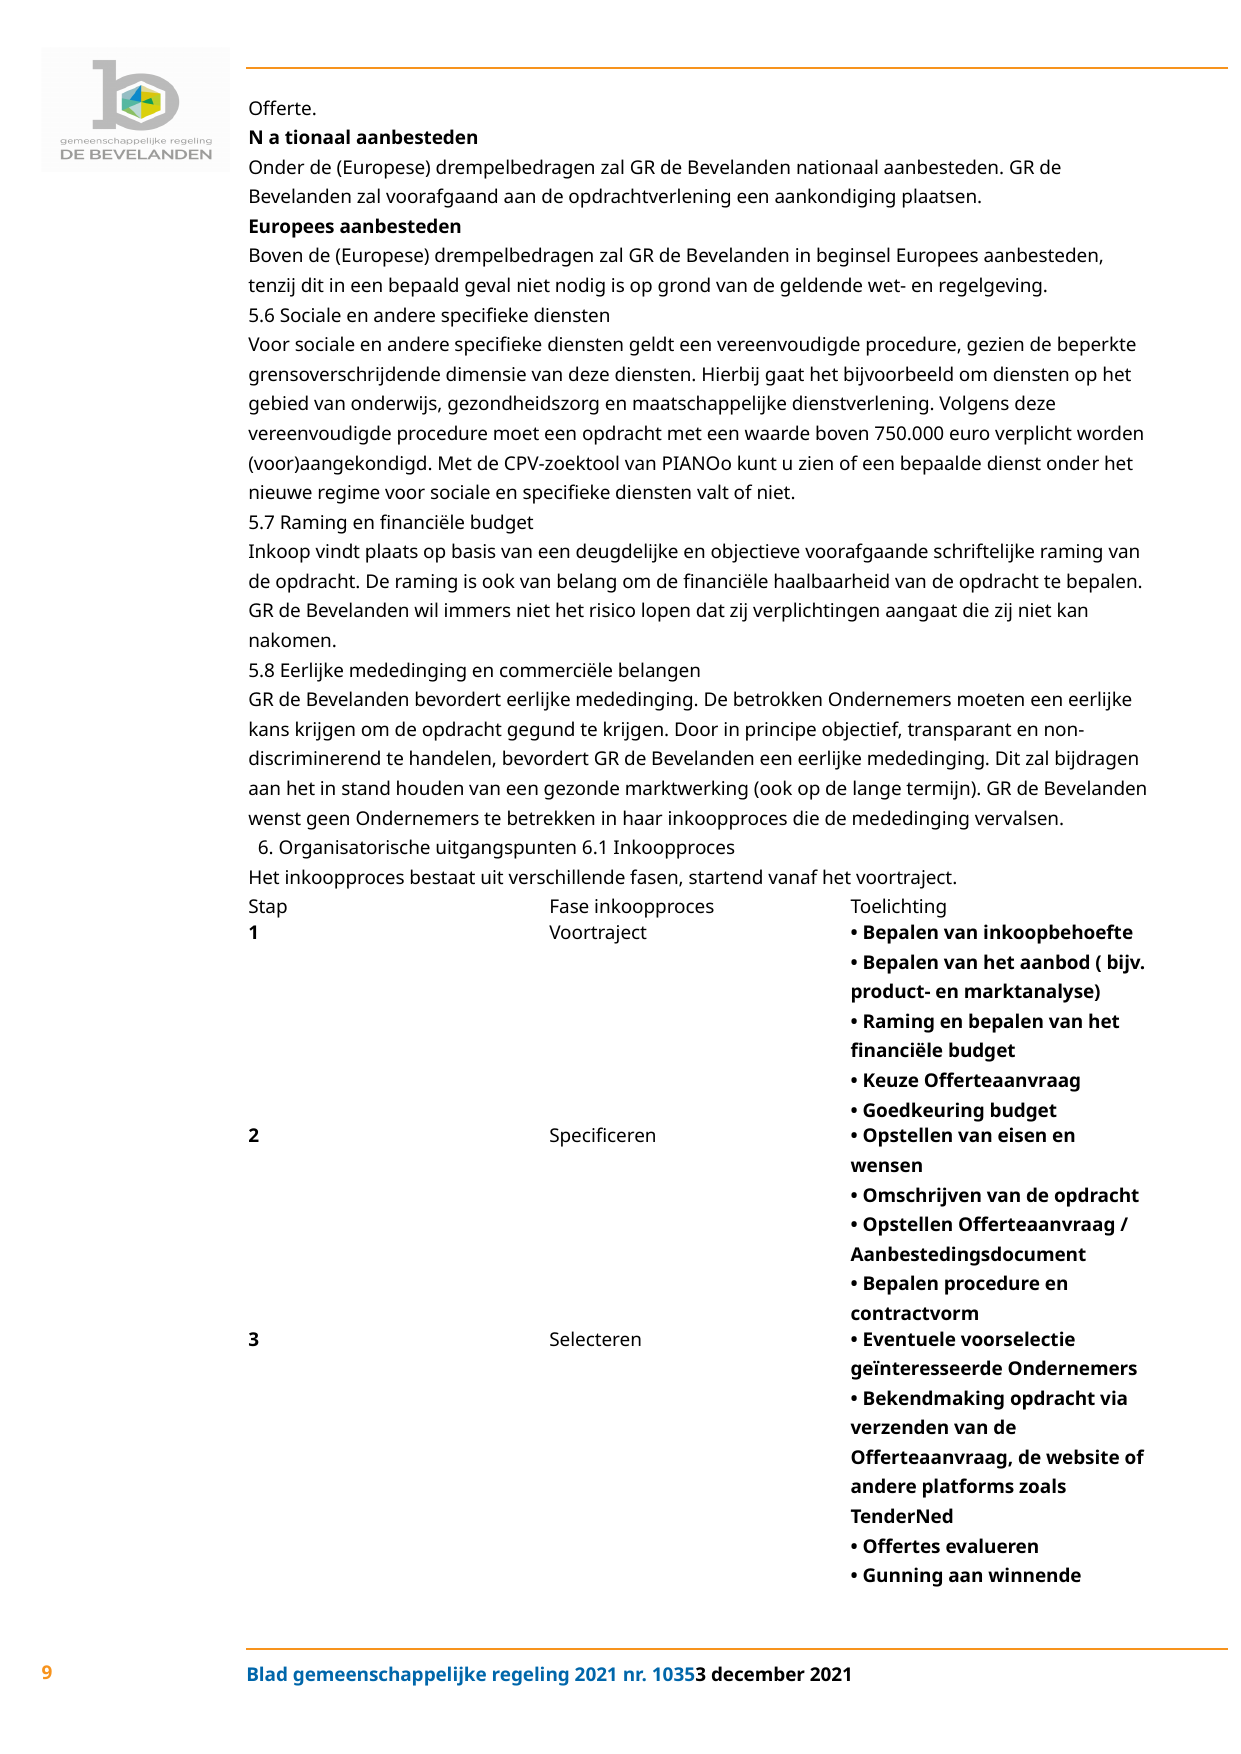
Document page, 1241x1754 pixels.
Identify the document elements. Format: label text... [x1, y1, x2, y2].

text N a tionaal aanbesteden [248, 124, 1152, 150]
table_cell 1 [248, 919, 549, 1123]
text 5.7 Raming en financiële budget [248, 509, 1152, 535]
text Onder de (Europese) drempelbedragen zal GR de Bevelanden nationaal aanbesteden. GR de Bevelanden zal voorafgaand aan de opdrachtverlening een aankondiging plaatsen. [248, 154, 1152, 209]
table_header Stap [248, 894, 549, 919]
table_header Toelichting [850, 894, 1152, 919]
table_cell • Bepalen van inkoopbehoefte • Bepalen van het aanbod ( bijv. product- en marktanalyse) • Raming en bepalen van het financiële budget • Keuze Offerteaanvraag • Goedkeuring budget [850, 919, 1152, 1123]
table_cell 3 [248, 1326, 549, 1588]
text Voor sociale en andere specifieke diensten geldt een vereenvoudigde procedure, gezien de beperkte grensoverschrijdende dimensie van deze diensten. Hierbij gaat het bijvoorbeeld om diensten op het gebied van onderwijs, gezondheidszorg en maatschappelijke dienstverlening. Volgens deze vereenvoudigde procedure moet een opdracht met een waarde boven 750.000 euro verplicht worden (voor)aangekondigd. Met de CPV-zoektool van PIANOo kunt u zien of een bepaalde dienst onder het nieuwe regime voor sociale en specifieke diensten valt of niet. [248, 331, 1152, 505]
text Het inkoopproces bestaat uit verschillende fasen, startend vanaf het voortraject. [248, 864, 1152, 890]
text Boven de (Europese) drempelbedragen zal GR de Bevelanden in beginsel Europees aanbesteden, tenzij dit in een bepaald geval niet nodig is op grond van de geldende wet- en regelgeving. [248, 243, 1152, 298]
table_cell Selecteren [549, 1326, 850, 1588]
table_cell • Opstellen van eisen en wensen • Omschrijven van de opdracht • Opstellen Offerteaanvraag / Aanbestedingsdocument • Bepalen procedure en contractvorm [850, 1123, 1152, 1326]
table_cell Specificeren [549, 1123, 850, 1326]
text 5.6 Sociale en andere specifieke diensten [248, 302, 1152, 328]
text Europees aanbesteden [248, 213, 1152, 239]
text Inkoop vindt plaats op basis van een deugdelijke en objectieve voorafgaande schriftelijke raming van de opdracht. De raming is ook van belang om de financiële haalbaarheid van de opdracht te bepalen. GR de Bevelanden wil immers niet het risico lopen dat zij verplichtingen aangaat die zij niet kan nakomen. [248, 538, 1152, 653]
table_cell • Eventuele voorselectie geïnteresseerde Ondernemers • Bekendmaking opdracht via verzenden van de Offerteaanvraag, de website of andere platforms zoals TenderNed • Offertes evalueren • Gunning aan winnende [850, 1326, 1152, 1588]
table_header Fase inkoopproces [549, 894, 850, 919]
picture [41, 47, 231, 172]
table_cell Voortraject [549, 919, 850, 1123]
text 5.8 Eerlijke mededinging en commerciële belangen [248, 657, 1152, 683]
table_cell 2 [248, 1123, 549, 1326]
text GR de Bevelanden bevordert eerlijke mededinging. De betrokken Ondernemers moeten een eerlijke kans krijgen om de opdracht gegund te krijgen. Door in principe objectief, transparant en non-discriminerend te handelen, bevordert GR de Bevelanden een eerlijke mededinging. Dit zal bijdragen aan het in stand houden van een gezonde marktwerking (ook op de lange termijn). GR de Bevelanden wenst geen Ondernemers te betrekken in haar inkoopproces die de mededinging vervalsen. [248, 686, 1152, 831]
text Offerte. [248, 95, 1152, 121]
text 6. Organisatorische uitgangspunten 6.1 Inkoopproces [248, 834, 1152, 860]
